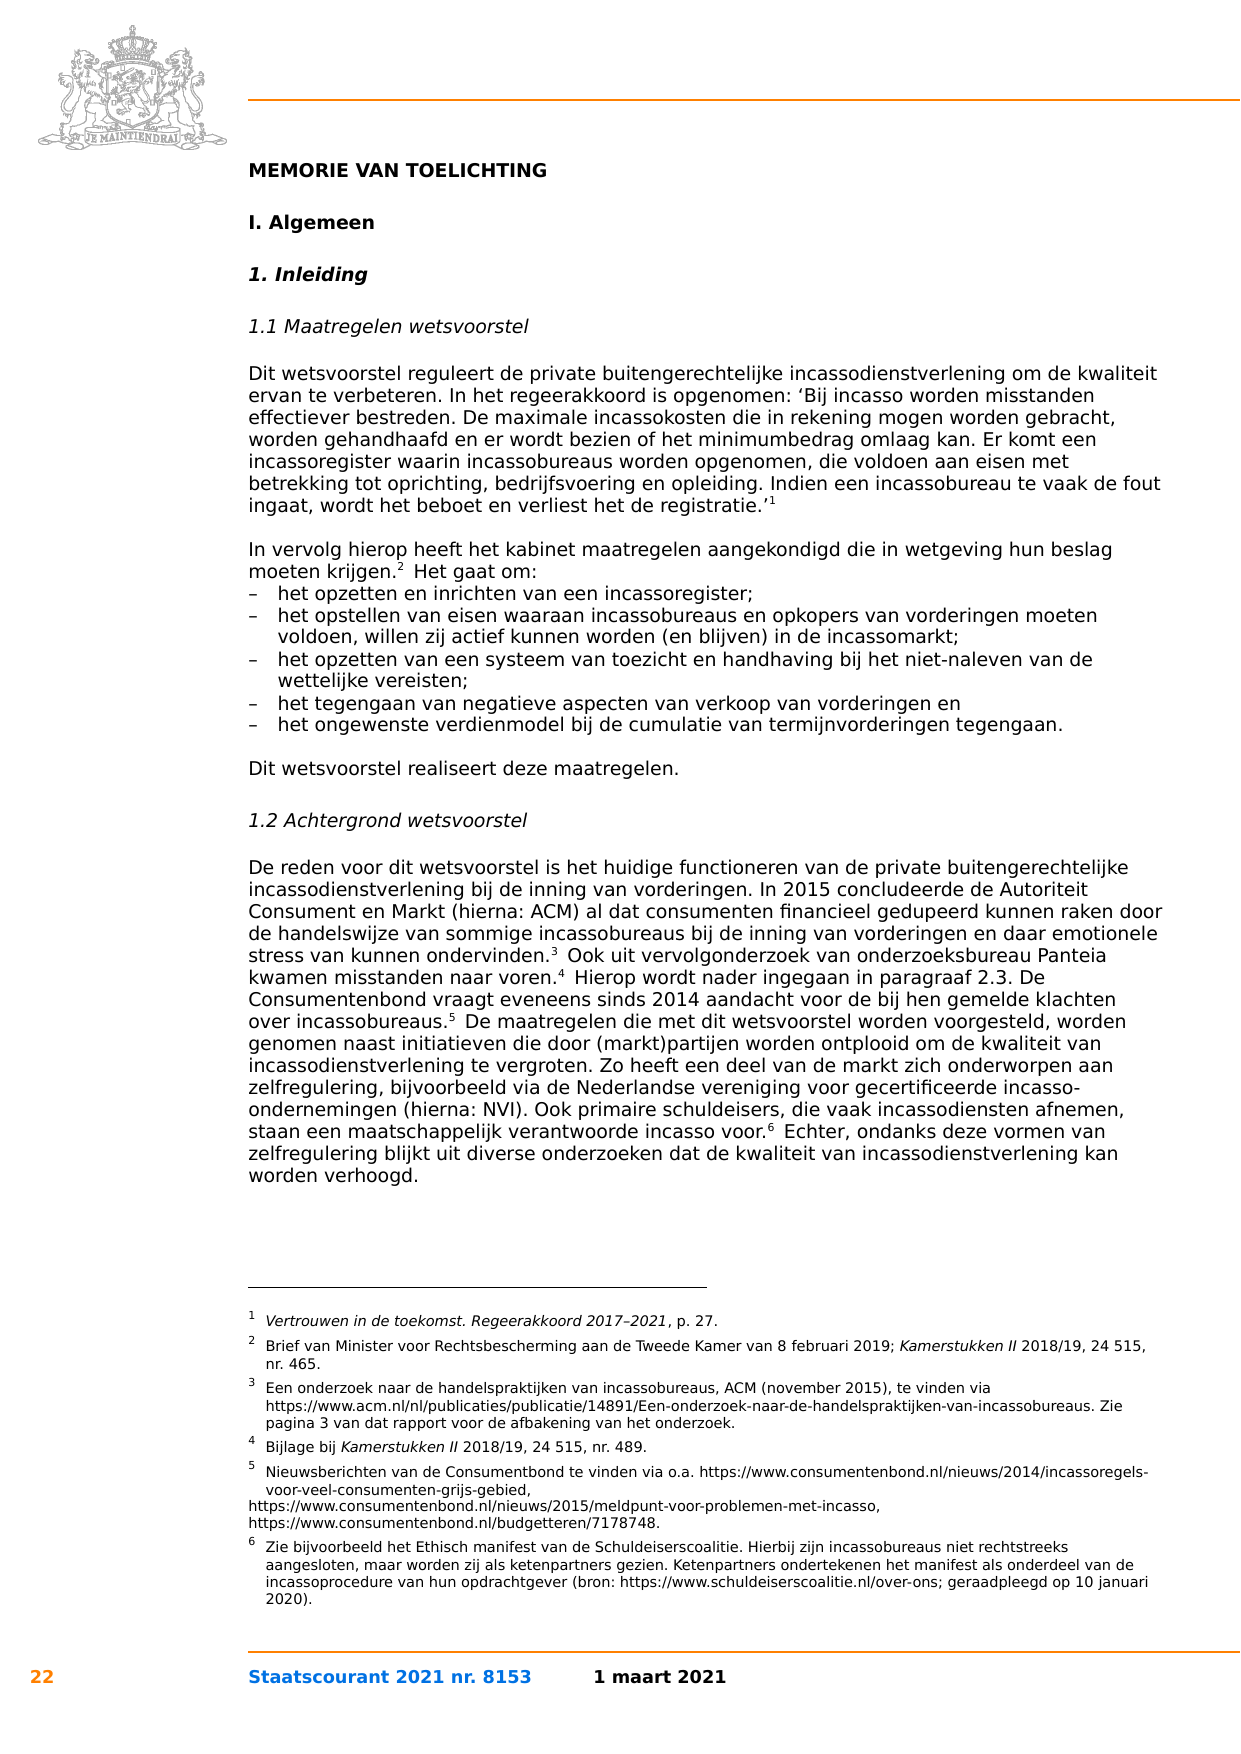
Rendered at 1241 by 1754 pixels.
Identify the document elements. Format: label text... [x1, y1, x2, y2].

text Bijlage bij Kamerstukken II 2018/19, 24 515, nr. 489. [248, 1434, 1163, 1457]
text https://www.consumentenbond.nl/budgetteren/7178748. [248, 1515, 1163, 1532]
text In vervolg hierop heeft het kabinet maatregelen aangekondigd die in wetgeving hun beslag moeten krijgen. Het gaat om: [248, 538, 1163, 582]
text Nieuwsberichten van de Consumentbond te vinden via o.a. https://www.consumentenbond.nl/nieuws/2014/incassoregels-voor-veel-consumenten-grijs-gebied, [248, 1459, 1163, 1498]
text – het tegengaan van negatieve aspecten van verkoop van vorderingen en [248, 692, 1163, 714]
text Dit wetsvoorstel realiseert deze maatregelen. [248, 758, 1163, 780]
text Dit wetsvoorstel reguleert de private buitengerechtelijke incassodienstverlening om de kwaliteit ervan te verbeteren. In het regeerakkoord is opgenomen: ‘Bij incasso worden misstanden effectiever bestreden. De maximale incassokosten die in rekening mogen worden gebracht, worden gehandhaafd en er wordt bezien of het minimumbedrag omlaag kan. Er komt een incassoregister waarin incassobureaus worden opgenomen, die voldoen aan eisen met betrekking tot oprichting, bedrijfsvoering en opleiding. Indien een incassobureau te vaak de fout ingaat, wordt het beboet en verliest het de registratie.’ [248, 363, 1163, 517]
subtitle 1.1 Maatregelen wetsvoorstel [248, 316, 1163, 338]
text Een onderzoek naar de handelspraktijken van incassobureaus, ACM (november 2015), te vinden via https://www.acm.nl/nl/publicaties/publicatie/14891/Een-onderzoek-naar-de-handelspraktijken-van-incassobureaus. Zie pagina 3 van dat rapport voor de afbakening van het onderzoek. [248, 1376, 1163, 1432]
text Brief van Minister voor Rechtsbescherming aan de Tweede Kamer van 8 februari 2019; Kamerstukken II 2018/19, 24 515, nr. 465. [248, 1334, 1163, 1373]
picture [38, 25, 227, 150]
subtitle MEMORIE VAN TOELICHTING [248, 160, 1163, 182]
text – het opzetten van een systeem van toezicht en handhaving bij het niet-naleven van de wettelijke vereisten; [248, 648, 1163, 692]
subtitle 1. Inleiding [248, 264, 1163, 286]
text Vertrouwen in de toekomst. Regeerakkoord 2017–2021, p. 27. [248, 1309, 1163, 1331]
text De reden voor dit wetsvoorstel is het huidige functioneren van de private buitengerechtelijke incassodienstverlening bij de inning van vorderingen. In 2015 concludeerde de Autoriteit Consument en Markt (hierna: ACM) al dat consumenten financieel gedupeerd kunnen raken door de handelswijze van sommige incassobureaus bij de inning van vorderingen en daar emotionele stress van kunnen ondervinden. Ook uit vervolgonderzoek van onderzoeksbureau Panteia kwamen misstanden naar voren. Hierop wordt nader ingegaan in paragraaf 2.3. De Consumentenbond vraagt eveneens sinds 2014 aandacht voor de bij hen gemelde klachten over incassobureaus. De maatregelen die met dit wetsvoorstel worden voorgesteld, worden genomen naast initiatieven die door (markt)partijen worden ontplooid om de kwaliteit van incassodienstverlening te vergroten. Zo heeft een deel van de markt zich onderworpen aan zelfregulering, bijvoorbeeld via de Nederlandse vereniging voor gecertificeerde incasso-ondernemingen (hierna: NVI). Ook primaire schuldeisers, die vaak incassodiensten afnemen, staan een maatschappelijk verantwoorde incasso voor. Echter, ondanks deze vormen van zelfregulering blijkt uit diverse onderzoeken dat de kwaliteit van incassodienstverlening kan worden verhoogd. [248, 857, 1163, 1187]
text Zie bijvoorbeeld het Ethisch manifest van de Schuldeiserscoalitie. Hierbij zijn incassobureaus niet rechtstreeks aangesloten, maar worden zij als ketenpartners gezien. Ketenpartners ondertekenen het manifest als onderdeel van de incassoprocedure van hun opdrachtgever (bron: https://www.schuldeiserscoalitie.nl/over-ons; geraadpleegd op 10 januari 2020). [248, 1535, 1163, 1608]
subtitle I. Algemeen [248, 212, 1163, 234]
text – het opzetten en inrichten van een incassoregister; [248, 582, 1163, 604]
subtitle 1.2 Achtergrond wetsvoorstel [248, 810, 1163, 832]
text – het opstellen van eisen waaraan incassobureaus en opkopers van vorderingen moeten voldoen, willen zij actief kunnen worden (en blijven) in de incassomarkt; [248, 604, 1163, 648]
text – het ongewenste verdienmodel bij de cumulatie van termijnvorderingen tegengaan. [248, 714, 1163, 736]
text https://www.consumentenbond.nl/nieuws/2015/meldpunt-voor-problemen-met-incasso, [248, 1498, 1163, 1515]
